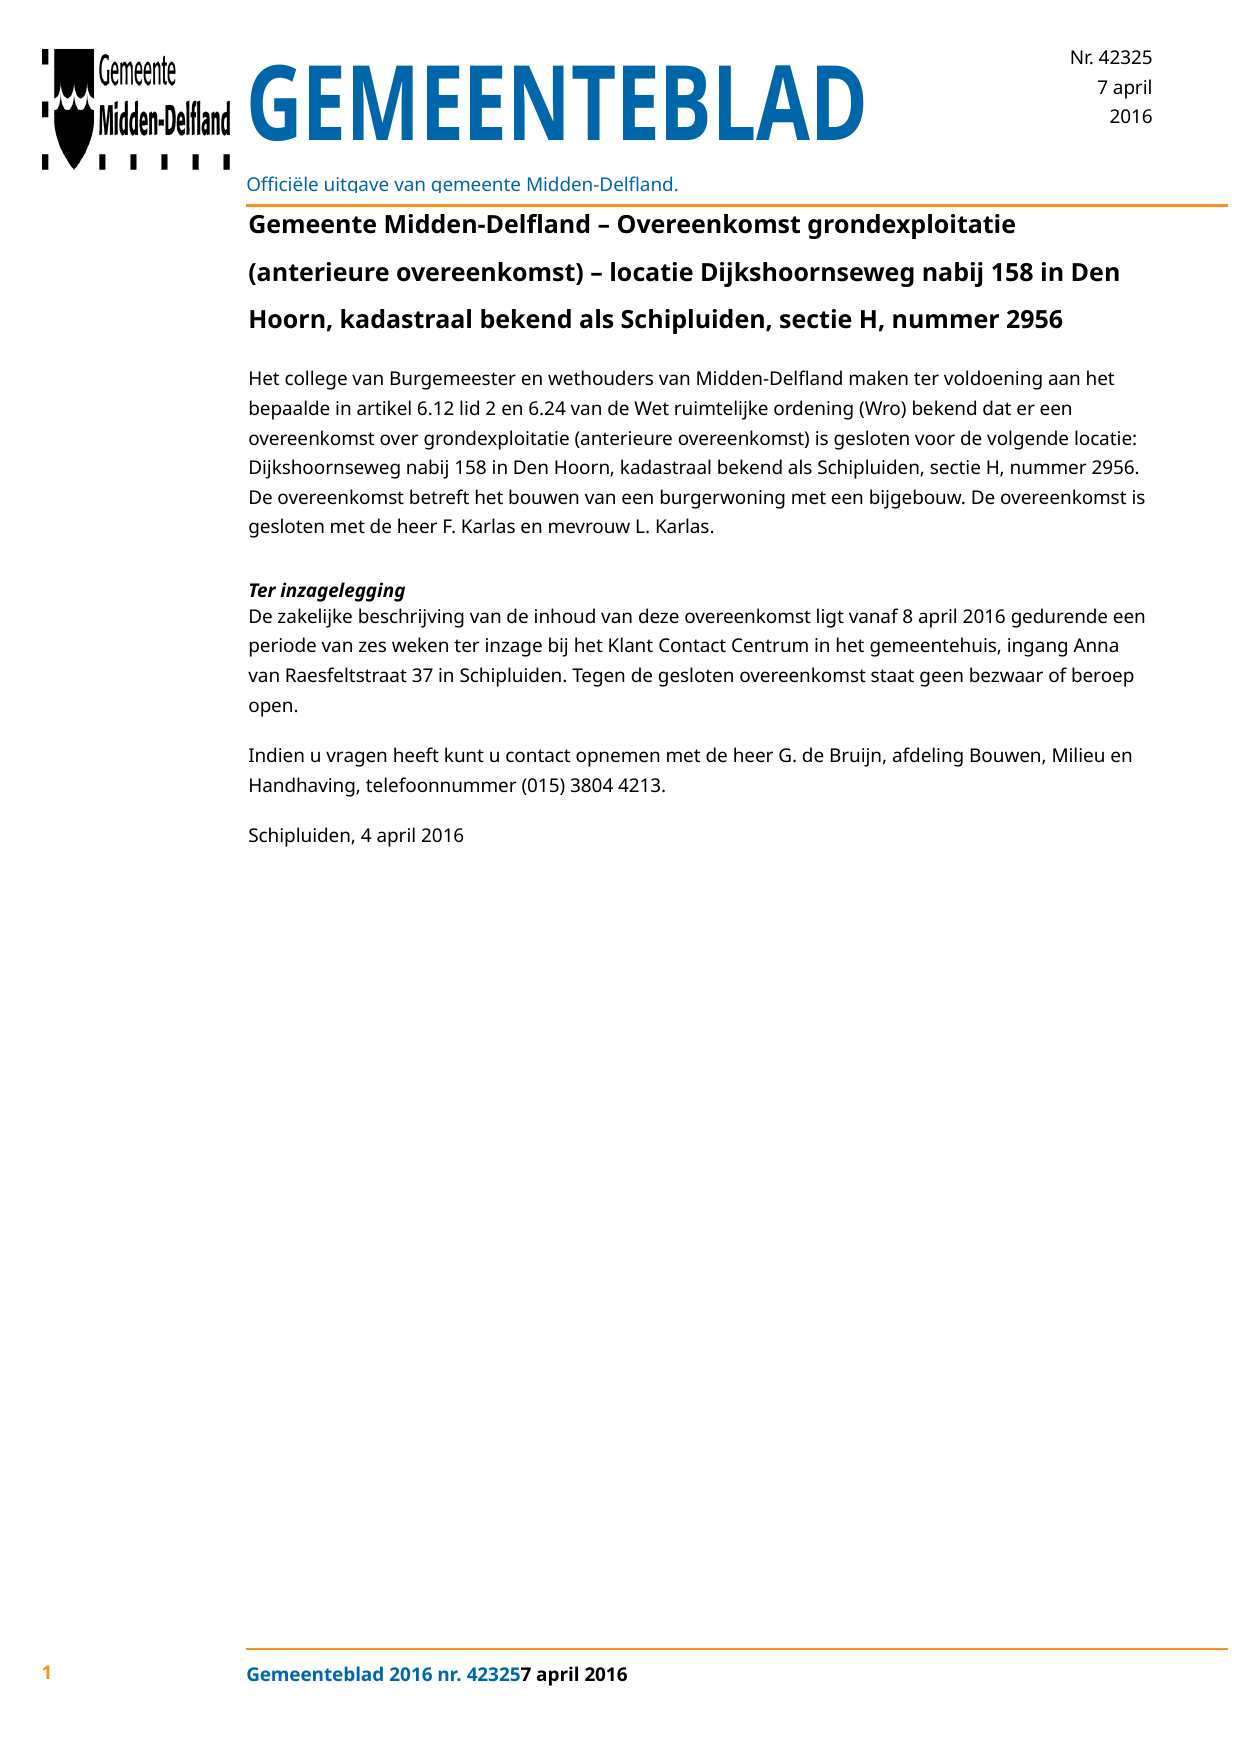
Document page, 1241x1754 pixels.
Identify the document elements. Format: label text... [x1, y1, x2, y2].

text Indien u vragen heeft kunt u contact opnemen met de heer G. de Bruijn, afdeling Bouwen, Milieu en Handhaving, telefoonnummer (015) 3804 4213. [248, 742, 1152, 798]
text Gemeente Midden-Delfland – Overeenkomst grondexploitatie (anterieure overeenkomst) – locatie Dijkshoornseweg nabij 158 in Den Hoorn, kadastraal bekend als Schipluiden, sectie H, nummer 2956 [248, 207, 1152, 336]
text Schipluiden, 4 april 2016 [248, 822, 1152, 848]
text Het college van Burgemeester en wethouders van Midden-Delfland maken ter voldoening aan het bepaalde in artikel 6.12 lid 2 en 6.24 van de Wet ruimtelijke ordening (Wro) bekend dat er een overeenkomst over grondexploitatie (anterieure overeenkomst) is gesloten voor de volgende locatie: Dijkshoornseweg nabij 158 in Den Hoorn, kadastraal bekend als Schipluiden, sectie H, nummer 2956. De overeenkomst betreft het bouwen van een burgerwoning met een bijgebouw. De overeenkomst is gesloten met de heer F. Karlas en mevrouw L. Karlas. [248, 366, 1152, 539]
text De zakelijke beschrijving van de inhoud van deze overeenkomst ligt vanaf 8 april 2016 gedurende een periode van zes weken ter inzage bij het Klant Contact Centrum in het gemeentehuis, ingang Anna van Raesfeltstraat 37 in Schipluiden. Tegen de gesloten overeenkomst staat geen bezwaar of beroep open. [248, 603, 1152, 718]
picture [41, 47, 231, 172]
text Ter inzagelegging [248, 577, 1152, 603]
